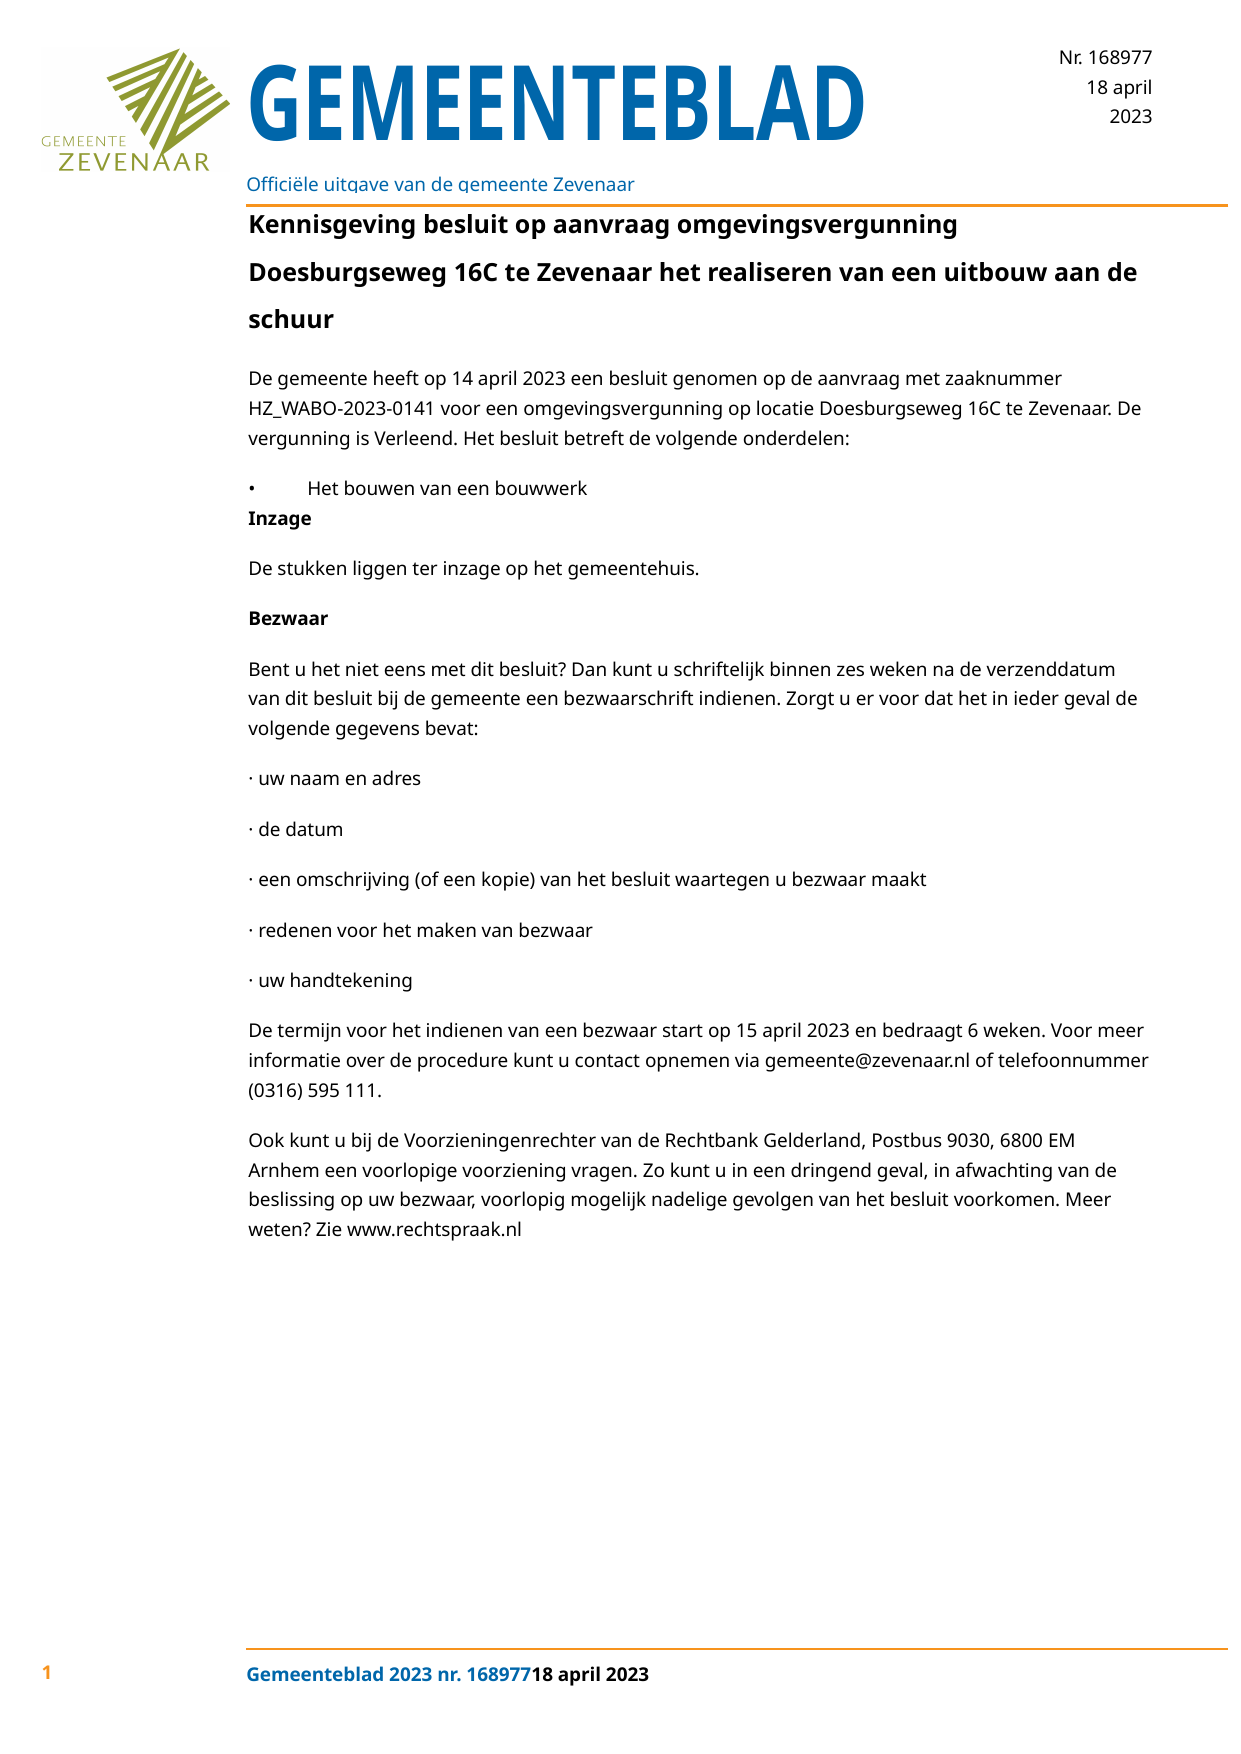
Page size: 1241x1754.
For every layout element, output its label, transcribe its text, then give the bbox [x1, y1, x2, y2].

text · uw handtekening [248, 967, 1152, 993]
text Inzage [248, 505, 1152, 530]
text · uw naam en adres [248, 766, 1152, 791]
list Het bouwen van een bouwwerk [248, 475, 1152, 501]
text · de datum [248, 816, 1152, 842]
text Bezwaar [248, 606, 1152, 631]
text Kennisgeving besluit op aanvraag omgevingsvergunning Doesburgseweg 16C te Zevenaar het realiseren van een uitbouw aan de schuur [248, 207, 1152, 336]
picture [41, 47, 231, 172]
text Ook kunt u bij de Voorzieningenrechter van de Rechtbank Gelderland, Postbus 9030, 6800 EM Arnhem een voorlopige voorziening vragen. Zo kunt u in een dringend geval, in afwachting van de beslissing op uw bezwaar, voorlopig mogelijk nadelige gevolgen van het besluit voorkomen. Meer weten? Zie www.rechtspraak.nl [248, 1127, 1152, 1242]
text · redenen voor het maken van bezwaar [248, 917, 1152, 942]
text Bent u het niet eens met dit besluit? Dan kunt u schriftelijk binnen zes weken na de verzenddatum van dit besluit bij de gemeente een bezwaarschrift indienen. Zorgt u er voor dat het in ieder geval de volgende gegevens bevat: [248, 656, 1152, 741]
text De stukken liggen ter inzage op het gemeentehuis. [248, 555, 1152, 581]
text · een omschrijving (of een kopie) van het besluit waartegen u bezwaar maakt [248, 866, 1152, 892]
text De gemeente heeft op 14 april 2023 een besluit genomen op de aanvraag met zaaknummer HZ_WABO-2023-0141 voor een omgevingsvergunning op locatie Doesburgseweg 16C te Zevenaar. De vergunning is Verleend. Het besluit betreft de volgende onderdelen: [248, 366, 1152, 450]
text De termijn voor het indienen van een bezwaar start op 15 april 2023 en bedraagt 6 weken. Voor meer informatie over de procedure kunt u contact opnemen via gemeente@zevenaar.nl of telefoonnummer (0316) 595 111. [248, 1018, 1152, 1102]
